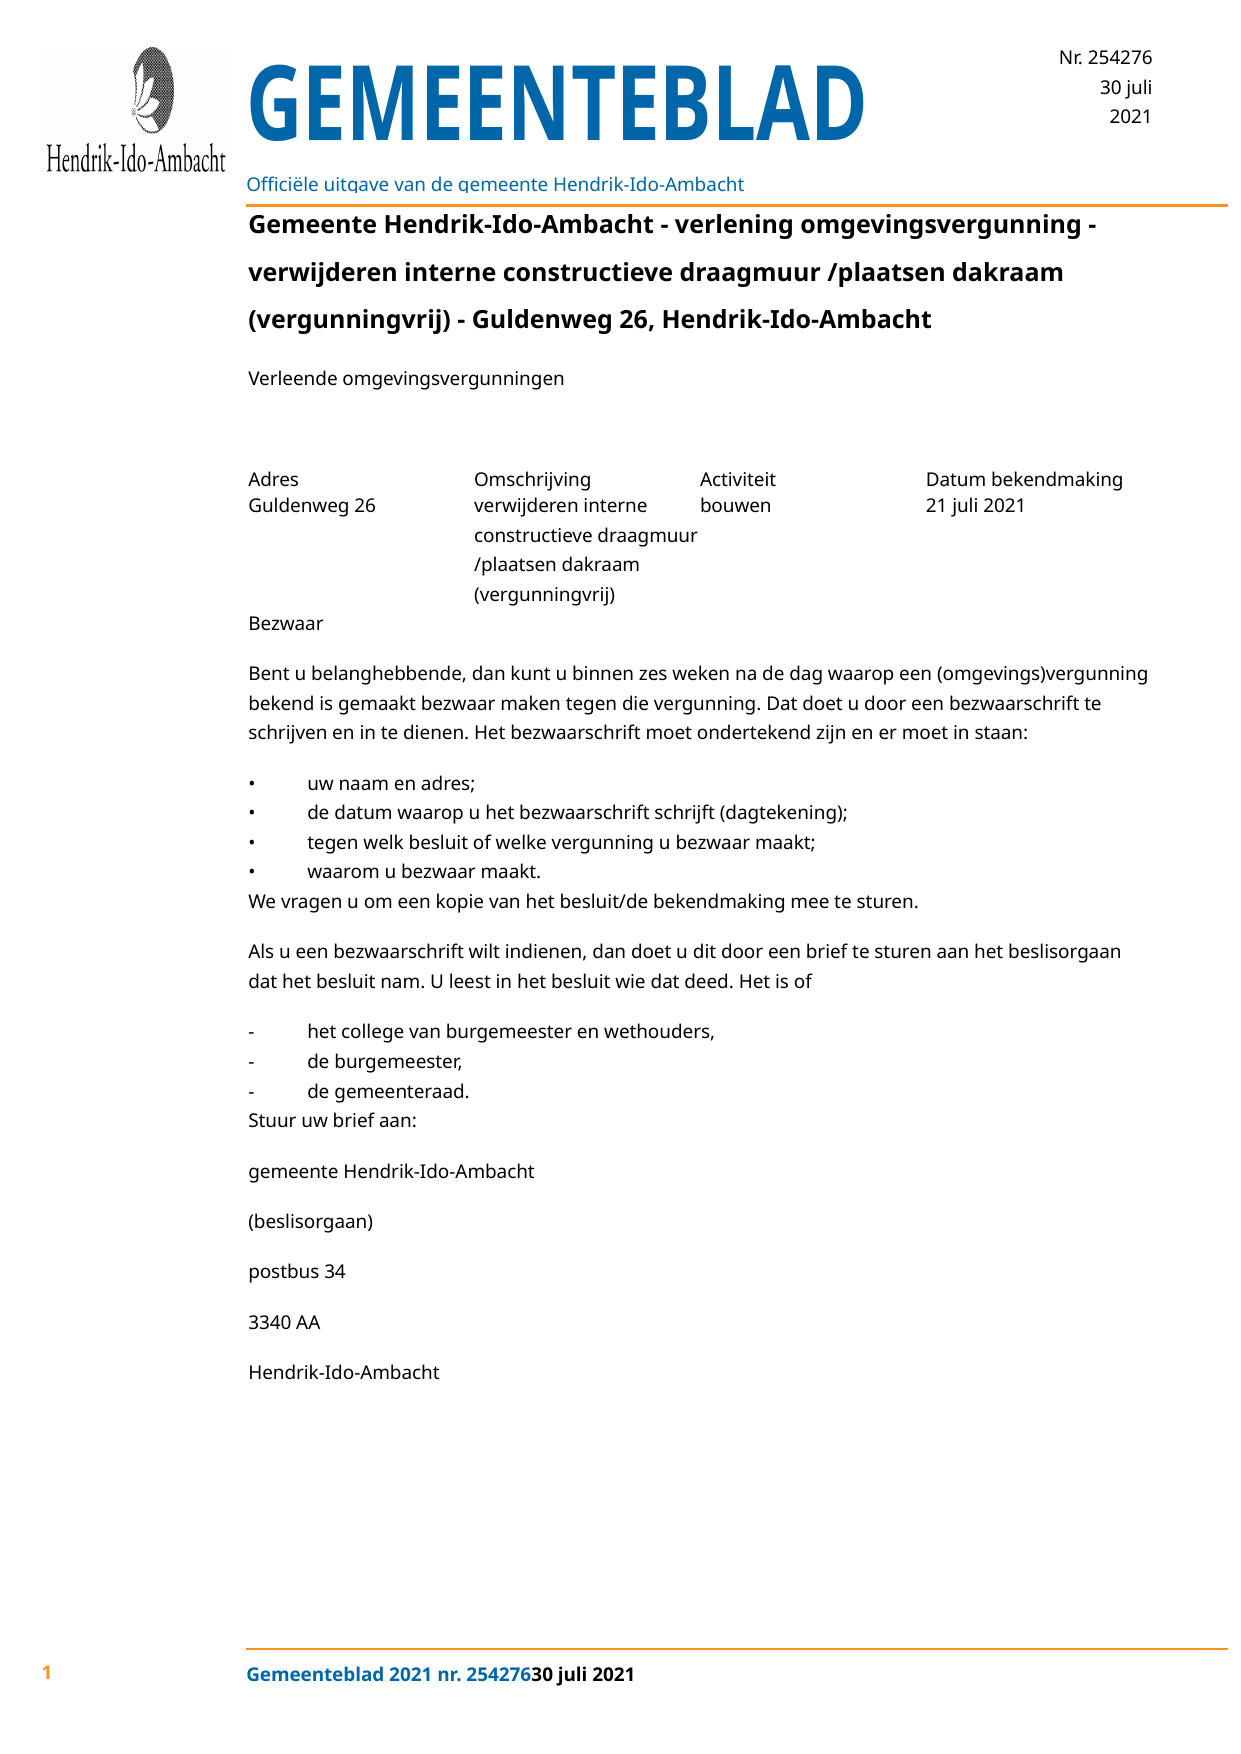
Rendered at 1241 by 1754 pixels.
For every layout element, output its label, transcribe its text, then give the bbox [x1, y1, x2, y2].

list de burgemeester, [248, 1048, 1152, 1074]
picture [41, 47, 231, 172]
text (beslisorgaan) [248, 1208, 1152, 1234]
text Als u een bezwaarschrift wilt indienen, dan doet u dit door een brief te sturen aan het beslisorgaan dat het besluit nam. U leest in het besluit wie dat deed. Het is of [248, 939, 1152, 994]
text Hendrik-Ido-Ambacht [248, 1359, 1152, 1385]
text We vragen u om een kopie van het besluit/de bekendmaking mee te sturen. [248, 888, 1152, 914]
table_cell bouwen [700, 492, 926, 607]
table_header Omschrijving [474, 466, 700, 492]
list de datum waarop u het bezwaarschrift schrijft (dagtekening); [248, 799, 1152, 825]
list uw naam en adres; [248, 770, 1152, 796]
table_cell Guldenweg 26 [248, 492, 474, 607]
table_cell verwijderen interne constructieve draagmuur /plaatsen dakraam (vergunningvrij) [474, 492, 700, 607]
text gemeente Hendrik-Ido-Ambacht [248, 1158, 1152, 1183]
text Verleende omgevingsvergunningen [248, 366, 1152, 391]
list het college van burgemeester en wethouders, [248, 1019, 1152, 1044]
text postbus 34 [248, 1259, 1152, 1284]
table_header Activiteit [700, 466, 926, 492]
list tegen welk besluit of welke vergunning u bezwaar maakt; [248, 829, 1152, 855]
list waarom u bezwaar maakt. [248, 859, 1152, 884]
text Bent u belanghebbende, dan kunt u binnen zes weken na de dag waarop een (omgevings)vergunning bekend is gemaakt bezwaar maken tegen die vergunning. Dat doet u door een bezwaarschrift te schrijven en in te dienen. Het bezwaarschrift moet ondertekend zijn en er moet in staan: [248, 660, 1152, 745]
text Gemeente Hendrik-Ido-Ambacht - verlening omgevingsvergunning - verwijderen interne constructieve draagmuur /plaatsen dakraam (vergunningvrij) - Guldenweg 26, Hendrik-Ido-Ambacht [248, 207, 1152, 336]
table_header Datum bekendmaking [926, 466, 1152, 492]
text Bezwaar [248, 610, 1152, 636]
table_cell 21 juli 2021 [926, 492, 1152, 607]
table_header Adres [248, 466, 474, 492]
text Stuur uw brief aan: [248, 1107, 1152, 1133]
list de gemeenteraad. [248, 1078, 1152, 1103]
text 3340 AA [248, 1309, 1152, 1335]
